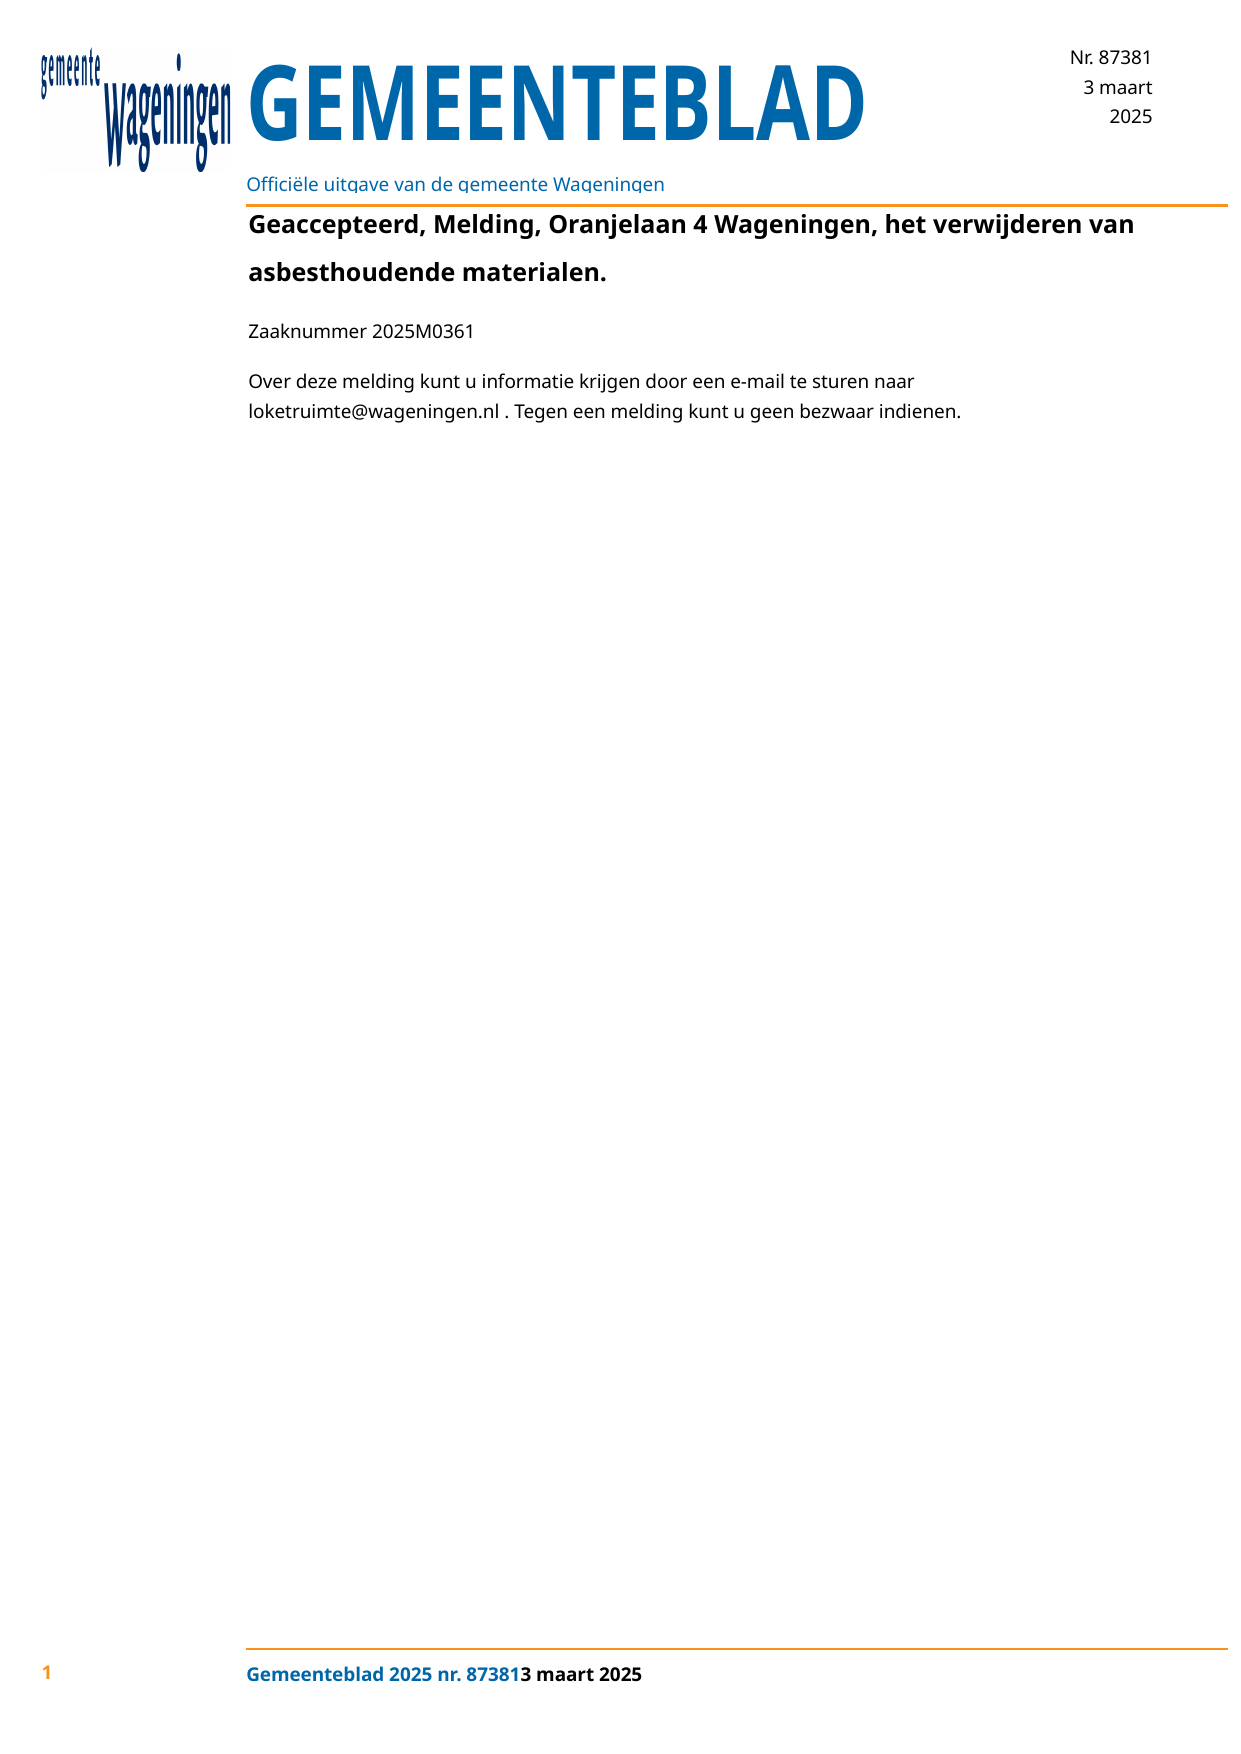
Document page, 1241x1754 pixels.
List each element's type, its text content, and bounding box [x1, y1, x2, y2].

text Geaccepteerd, Melding, Oranjelaan 4 Wageningen, het verwijderen van asbesthoudende materialen. [248, 207, 1152, 288]
picture [41, 47, 231, 172]
text Over deze melding kunt u informatie krijgen door een e-mail te sturen naar loketruimte@wageningen.nl . Tegen een melding kunt u geen bezwaar indienen. [248, 368, 1152, 424]
text Zaaknummer 2025M0361 [248, 318, 1152, 344]
